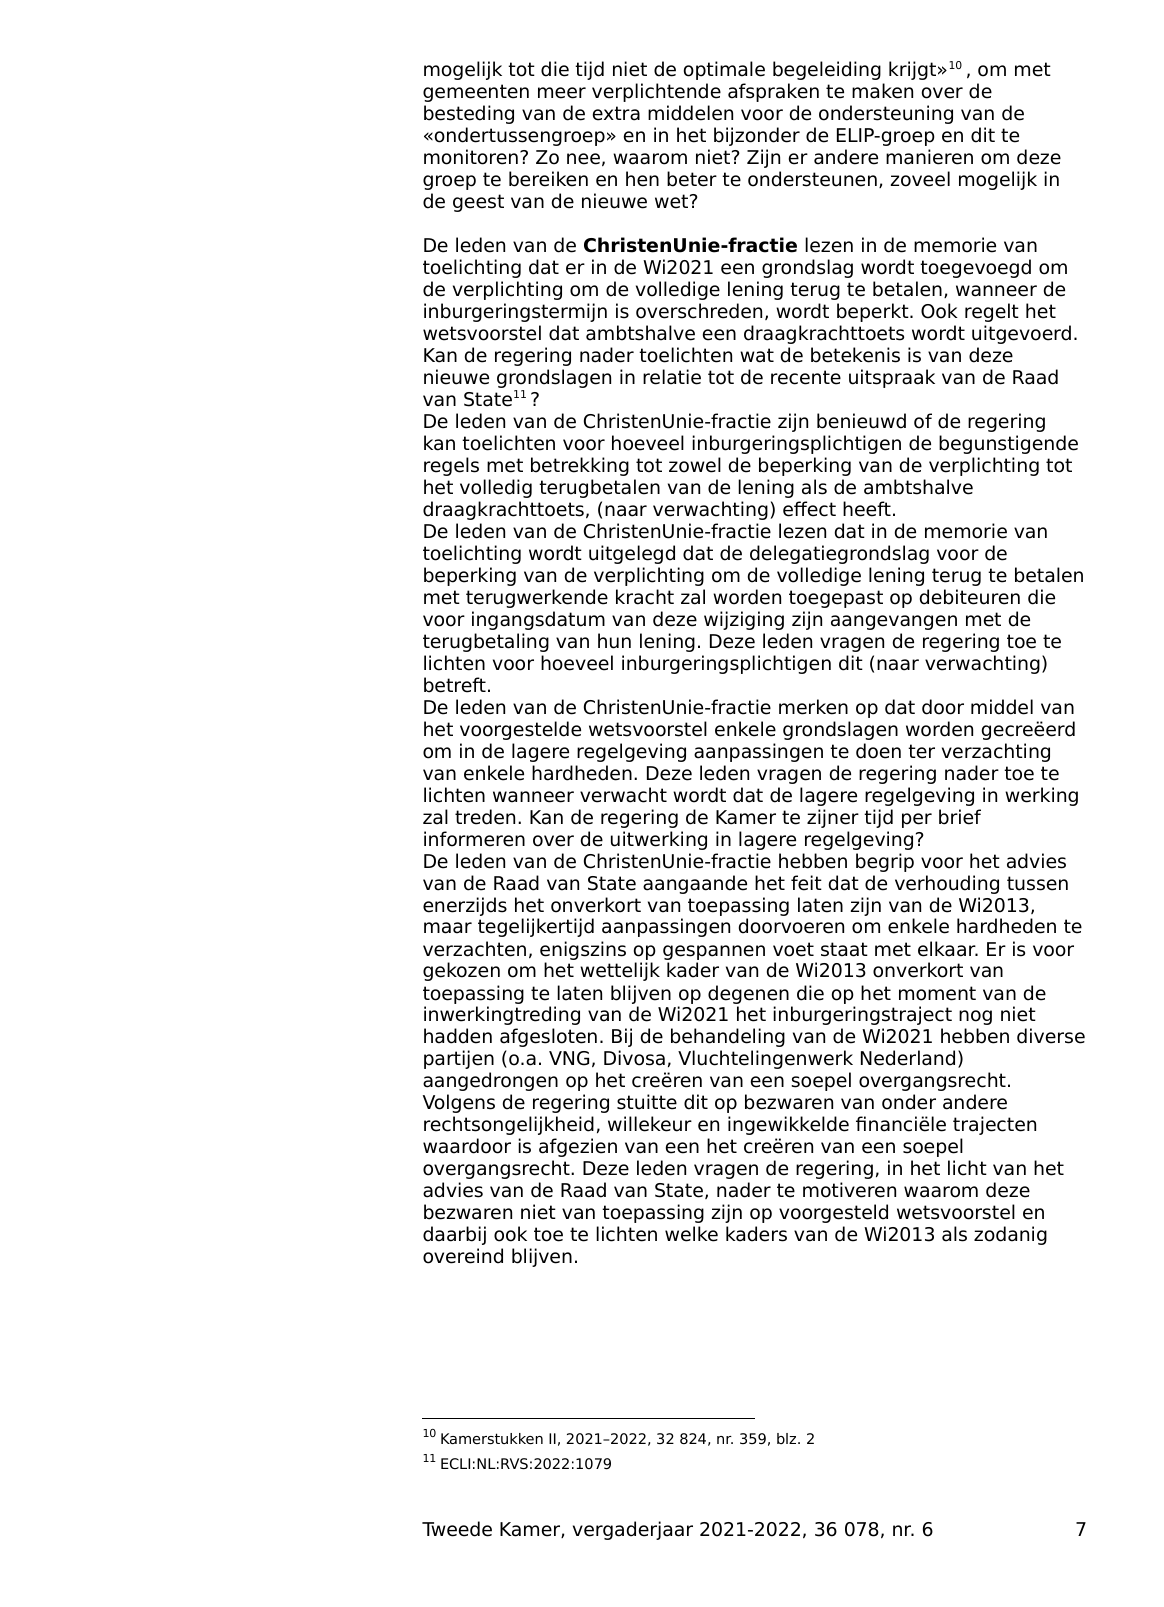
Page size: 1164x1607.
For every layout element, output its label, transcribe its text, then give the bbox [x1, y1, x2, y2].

text Kamerstukken II, 2021–2022, 32 824, nr. 359, blz. 2 [422, 1427, 1087, 1449]
text ECLI:NL:RVS:2022:1079 [422, 1452, 1087, 1474]
text De leden van de ChristenUnie-fractie merken op dat door middel van het voorgestelde wetsvoorstel enkele grondslagen worden gecreëerd om in de lagere regelgeving aanpassingen te doen ter verzachting van enkele hardheden. Deze leden vragen de regering nader toe te lichten wanneer verwacht wordt dat de lagere regelgeving in werking zal treden. Kan de regering de Kamer te zijner tijd per brief informeren over de uitwerking in lagere regelgeving? [422, 697, 1087, 851]
text De leden van de ChristenUnie-fractie zijn benieuwd of de regering kan toelichten voor hoeveel inburgeringsplichtigen de begunstigende regels met betrekking tot zowel de beperking van de verplichting tot het volledig terugbetalen van de lening als de ambtshalve draagkrachttoets, (naar verwachting) effect heeft. [422, 411, 1087, 521]
text De leden van de ChristenUnie-fractie lezen dat in de memorie van toelichting wordt uitgelegd dat de delegatiegrondslag voor de beperking van de verplichting om de volledige lening terug te betalen met terugwerkende kracht zal worden toegepast op debiteuren die voor ingangsdatum van deze wijziging zijn aangevangen met de terugbetaling van hun lening. Deze leden vragen de regering toe te lichten voor hoeveel inburgeringsplichtigen dit (naar verwachting) betreft. [422, 521, 1087, 697]
text De leden van de ChristenUnie-fractie lezen in de memorie van toelichting dat er in de Wi2021 een grondslag wordt toegevoegd om de verplichting om de volledige lening terug te betalen, wanneer de inburgeringstermijn is overschreden, wordt beperkt. Ook regelt het wetsvoorstel dat ambtshalve een draagkrachttoets wordt uitgevoerd. Kan de regering nader toelichten wat de betekenis is van deze nieuwe grondslagen in relatie tot de recente uitspraak van de Raad van State? [422, 235, 1087, 411]
text mogelijk tot die tijd niet de optimale begeleiding krijgt», om met gemeenten meer verplichtende afspraken te maken over de besteding van de extra middelen voor de ondersteuning van de «ondertussengroep» en in het bijzonder de ELIP-groep en dit te monitoren? Zo nee, waarom niet? Zijn er andere manieren om deze groep te bereiken en hen beter te ondersteunen, zoveel mogelijk in de geest van de nieuwe wet? [422, 59, 1087, 213]
text De leden van de ChristenUnie-fractie hebben begrip voor het advies van de Raad van State aangaande het feit dat de verhouding tussen enerzijds het onverkort van toepassing laten zijn van de Wi2013, maar tegelijkertijd aanpassingen doorvoeren om enkele hardheden te verzachten, enigszins op gespannen voet staat met elkaar. Er is voor gekozen om het wettelijk kader van de Wi2013 onverkort van toepassing te laten blijven op degenen die op het moment van de inwerkingtreding van de Wi2021 het inburgeringstraject nog niet hadden afgesloten. Bij de behandeling van de Wi2021 hebben diverse partijen (o.a. VNG, Divosa, Vluchtelingenwerk Nederland) aangedrongen op het creëren van een soepel overgangsrecht. Volgens de regering stuitte dit op bezwaren van onder andere rechtsongelijkheid, willekeur en ingewikkelde financiële trajecten waardoor is afgezien van een het creëren van een soepel overgangsrecht. Deze leden vragen de regering, in het licht van het advies van de Raad van State, nader te motiveren waarom deze bezwaren niet van toepassing zijn op voorgesteld wetsvoorstel en daarbij ook toe te lichten welke kaders van de Wi2013 als zodanig overeind blijven. [422, 851, 1087, 1268]
